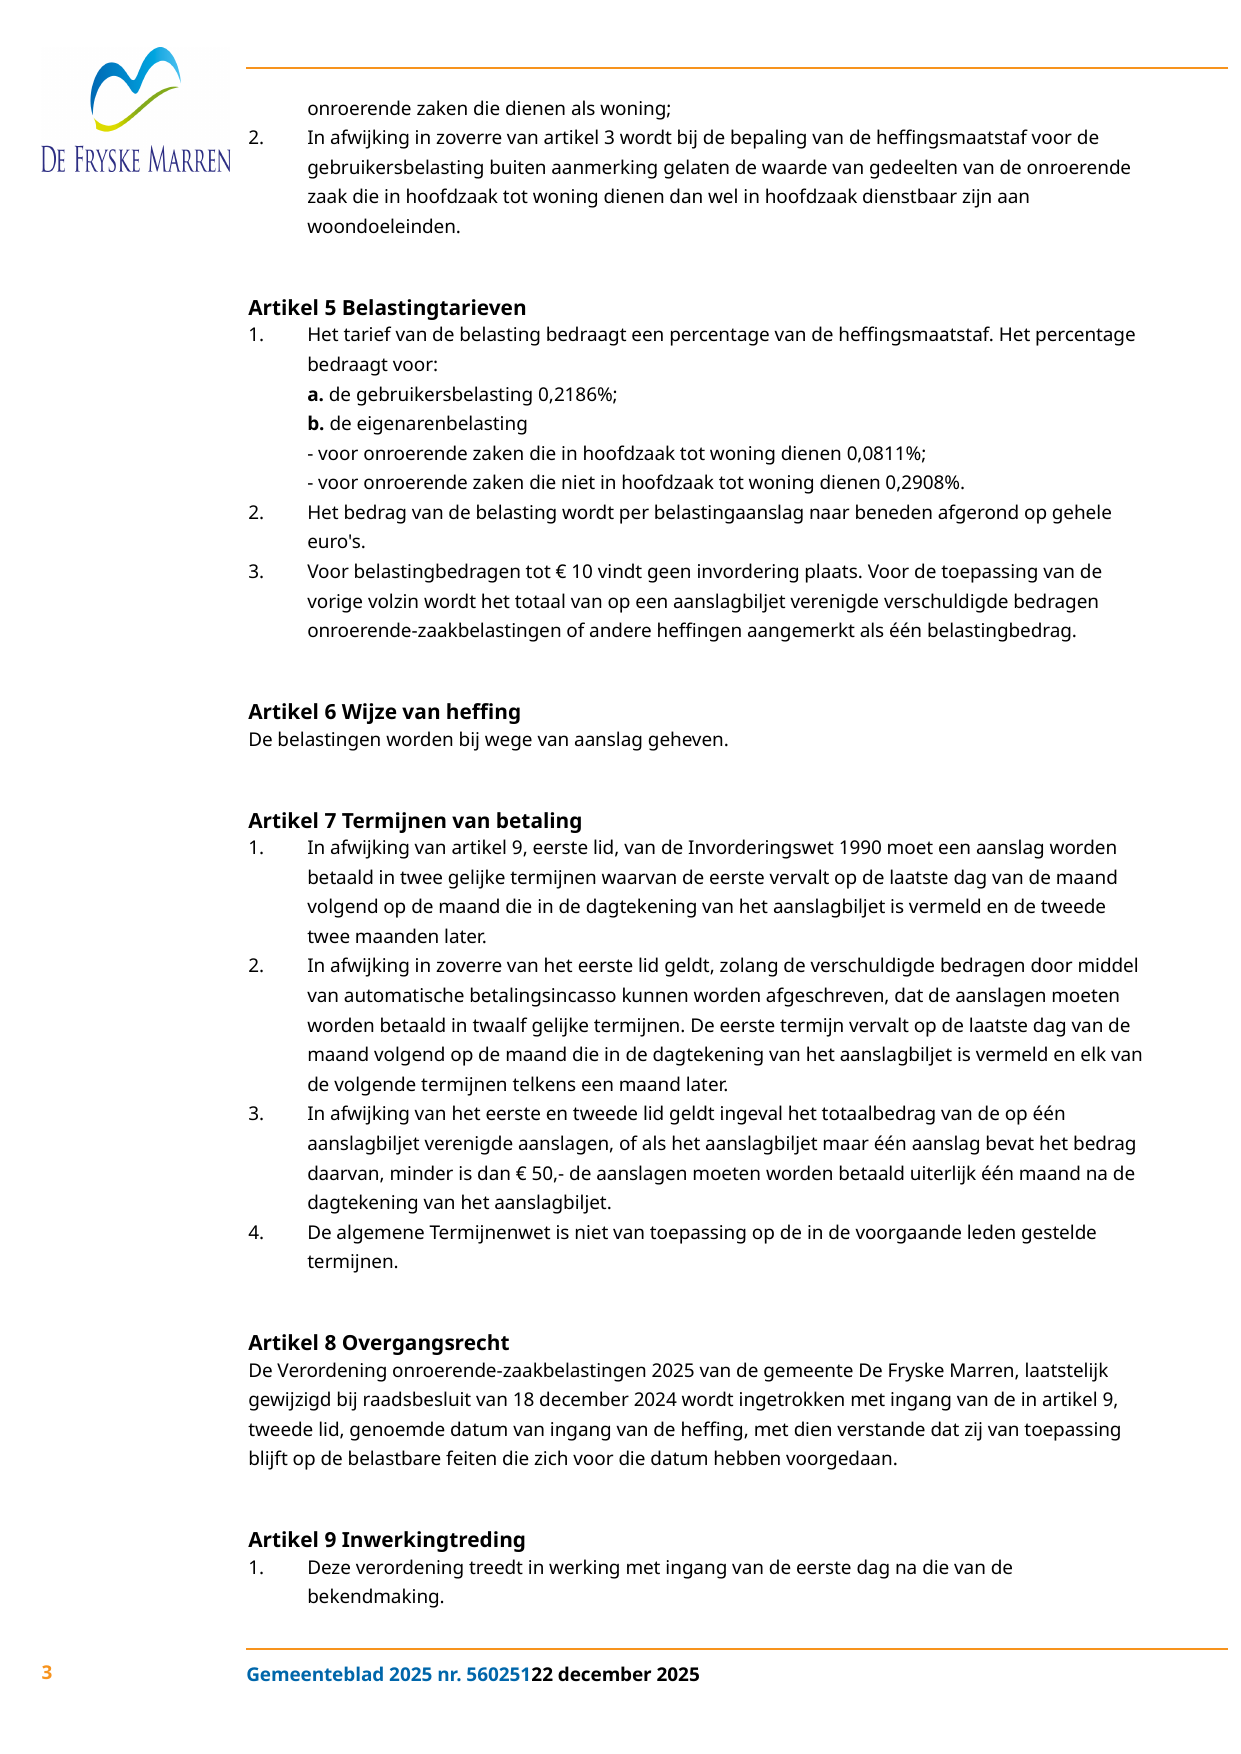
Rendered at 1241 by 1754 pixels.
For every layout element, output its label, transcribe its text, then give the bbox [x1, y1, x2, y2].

list Het bedrag van de belasting wordt per belastingaanslag naar beneden afgerond op gehele euro's. [248, 499, 1152, 554]
list - voor onroerende zaken die niet in hoofdzaak tot woning dienen 0,2908%. [248, 469, 1152, 495]
list Het tarief van de belasting bedraagt een percentage van de heffingsmaatstaf. Het percentage bedraagt voor: [248, 322, 1152, 377]
text De Verordening onroerende-zaakbelastingen 2025 van de gemeente De Fryske Marren, laatstelijk gewijzigd bij raadsbesluit van 18 december 2024 wordt ingetrokken met ingang van de in artikel 9, tweede lid, genoemde datum van ingang van de heffing, met dien verstande dat zij van toepassing blijft op de belastbare feiten die zich voor die datum hebben voorgedaan. [248, 1357, 1152, 1471]
list In afwijking in zoverre van artikel 3 wordt bij de bepaling van de heffingsmaatstaf voor de gebruikersbelasting buiten aanmerking gelaten de waarde van gedeelten van de onroerende zaak die in hoofdzaak tot woning dienen dan wel in hoofdzaak dienstbaar zijn aan woondoeleinden. [248, 124, 1152, 239]
text Artikel 9 Inwerkingtreding [248, 1526, 1152, 1554]
list - voor onroerende zaken die in hoofdzaak tot woning dienen 0,0811%; [248, 440, 1152, 466]
text Artikel 6 Wijze van heffing [248, 697, 1152, 726]
list Deze verordening treedt in werking met ingang van de eerste dag na die van de bekendmaking. [248, 1554, 1152, 1609]
list onroerende zaken die dienen als woning; [248, 95, 1152, 121]
picture [41, 47, 231, 172]
list In afwijking van artikel 9, eerste lid, van de Invorderingswet 1990 moet een aanslag worden betaald in twee gelijke termijnen waarvan de eerste vervalt op de laatste dag van de maand volgend op de maand die in de dagtekening van het aanslagbiljet is vermeld en de tweede twee maanden later. [248, 834, 1152, 949]
list In afwijking in zoverre van het eerste lid geldt, zolang de verschuldigde bedragen door middel van automatische betalingsincasso kunnen worden afgeschreven, dat de aanslagen moeten worden betaald in twaalf gelijke termijnen. De eerste termijn vervalt op de laatste dag van de maand volgend op de maand die in de dagtekening van het aanslagbiljet is vermeld en elk van de volgende termijnen telkens een maand later. [248, 953, 1152, 1097]
list De algemene Termijnenwet is niet van toepassing op de in de voorgaande leden gestelde termijnen. [248, 1219, 1152, 1274]
text De belastingen worden bij wege van aanslag geheven. [248, 726, 1152, 752]
text Artikel 5 Belastingtarieven [248, 293, 1152, 322]
list b. de eigenarenbelasting [248, 410, 1152, 436]
list a. de gebruikersbelasting 0,2186%; [248, 381, 1152, 406]
text Artikel 7 Termijnen van betaling [248, 806, 1152, 834]
list In afwijking van het eerste en tweede lid geldt ingeval het totaalbedrag van de op één aanslagbiljet verenigde aanslagen, of als het aanslagbiljet maar één aanslag bevat het bedrag daarvan, minder is dan € 50,- de aanslagen moeten worden betaald uiterlijk één maand na de dagtekening van het aanslagbiljet. [248, 1101, 1152, 1215]
text Artikel 8 Overgangsrecht [248, 1328, 1152, 1357]
list Voor belastingbedragen tot € 10 vindt geen invordering plaats. Voor de toepassing van de vorige volzin wordt het totaal van op een aanslagbiljet verenigde verschuldigde bedragen onroerende-zaakbelastingen of andere heffingen aangemerkt als één belastingbedrag. [248, 558, 1152, 643]
